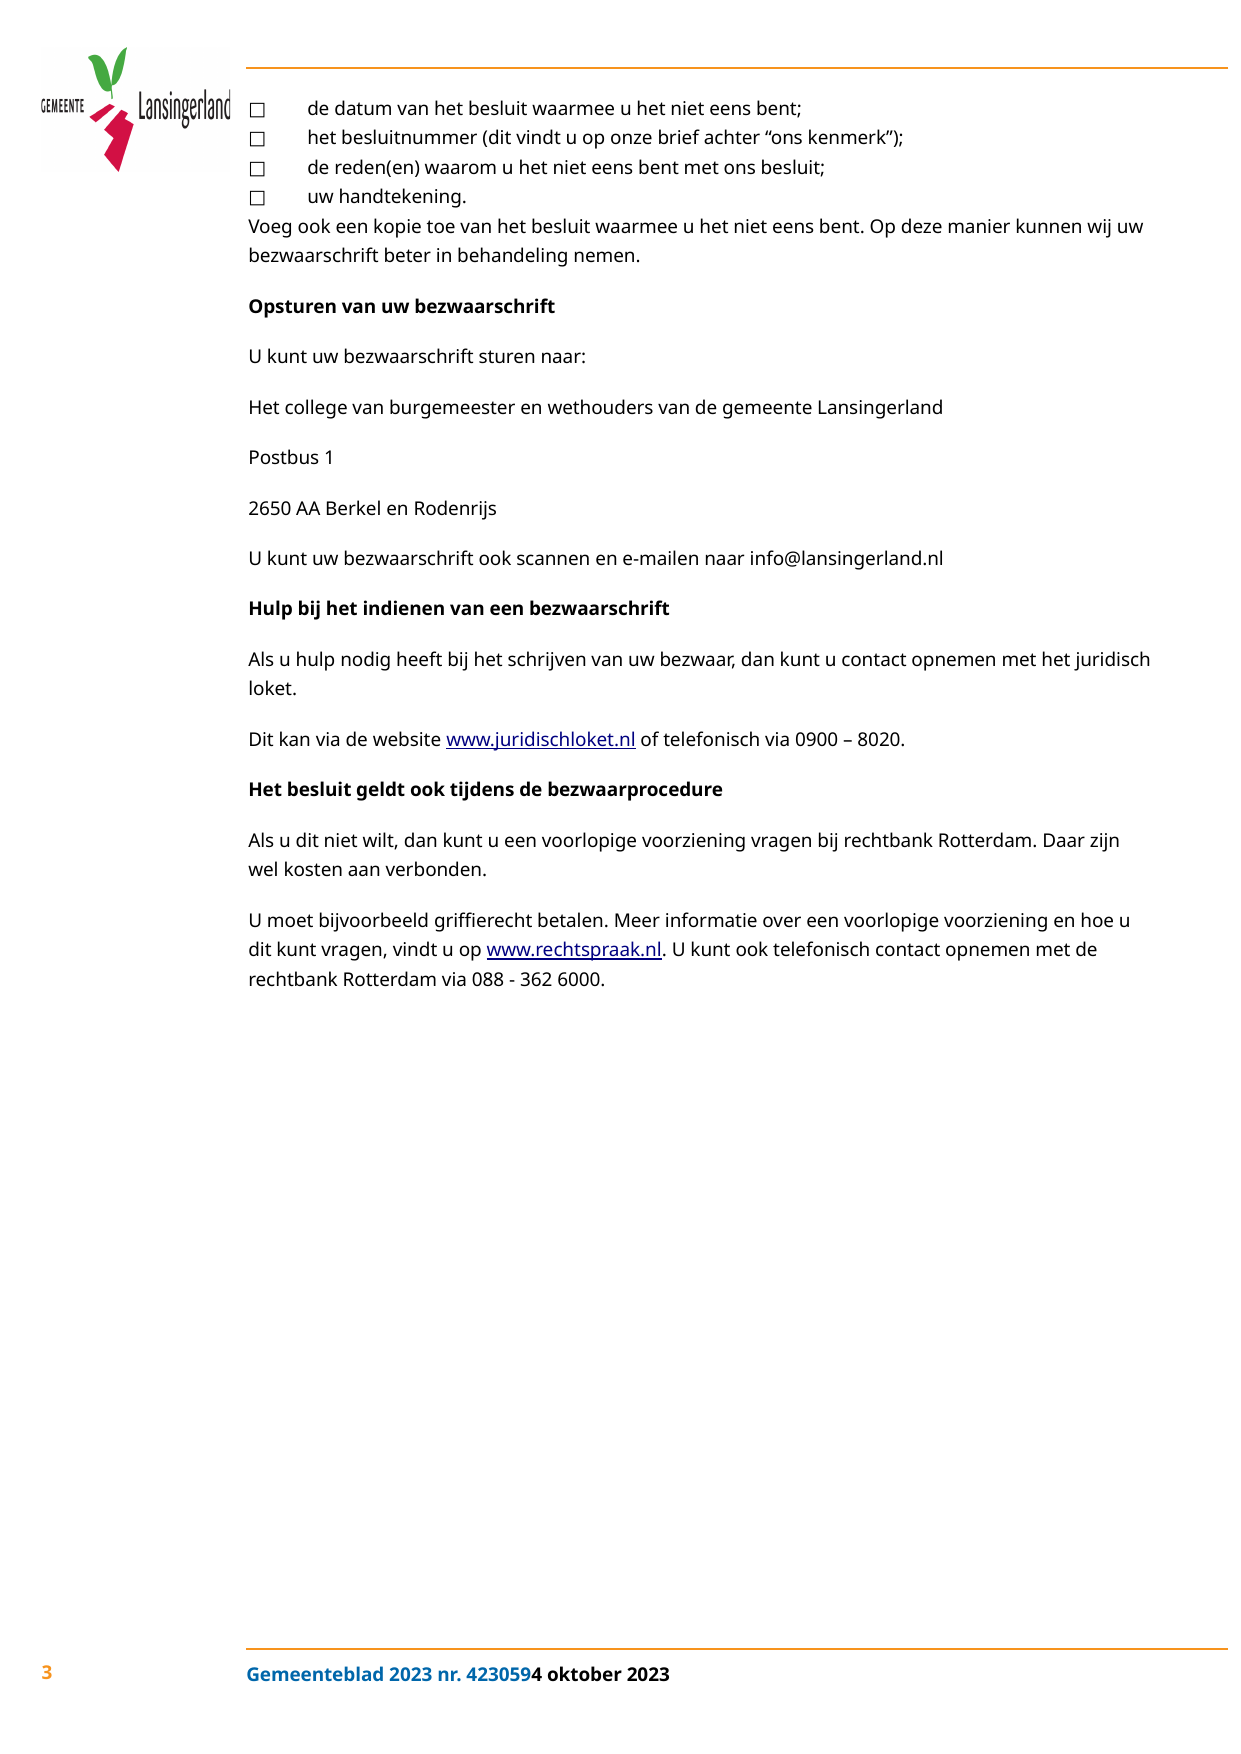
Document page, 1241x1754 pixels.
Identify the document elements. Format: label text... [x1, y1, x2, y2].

list het besluitnummer (dit vindt u op onze brief achter “ons kenmerk”); [248, 124, 1152, 150]
text Postbus 1 [248, 444, 1152, 470]
text Dit kan via de website www.juridischloket.nl of telefonisch via 0900 – 8020. [248, 726, 1152, 752]
text Het besluit geldt ook tijdens de bezwaarprocedure [248, 776, 1152, 802]
list de datum van het besluit waarmee u het niet eens bent; [248, 95, 1152, 121]
text U kunt uw bezwaarschrift ook scannen en e-mailen naar info@lansingerland.nl [248, 545, 1152, 571]
picture [41, 47, 231, 172]
text 2650 AA Berkel en Rodenrijs [248, 495, 1152, 521]
list uw handtekening. [248, 183, 1152, 209]
text Als u dit niet wilt, dan kunt u een voorlopige voorziening vragen bij rechtbank Rotterdam. Daar zijn wel kosten aan verbonden. [248, 827, 1152, 882]
text U kunt uw bezwaarschrift sturen naar: [248, 343, 1152, 369]
text Opsturen van uw bezwaarschrift [248, 293, 1152, 319]
text Voeg ook een kopie toe van het besluit waarmee u het niet eens bent. Op deze manier kunnen wij uw bezwaarschrift beter in behandeling nemen. [248, 213, 1152, 268]
text Hulp bij het indienen van een bezwaarschrift [248, 596, 1152, 621]
text U moet bijvoorbeeld griffierecht betalen. Meer informatie over een voorlopige voorziening en hoe u dit kunt vragen, vindt u op www.rechtspraak.nl. U kunt ook telefonisch contact opnemen met de rechtbank Rotterdam via 088 - 362 6000. [248, 907, 1152, 992]
text Als u hulp nodig heeft bij het schrijven van uw bezwaar, dan kunt u contact opnemen met het juridisch loket. [248, 646, 1152, 701]
text Het college van burgemeester en wethouders van de gemeente Lansingerland [248, 394, 1152, 420]
list de reden(en) waarom u het niet eens bent met ons besluit; [248, 154, 1152, 180]
